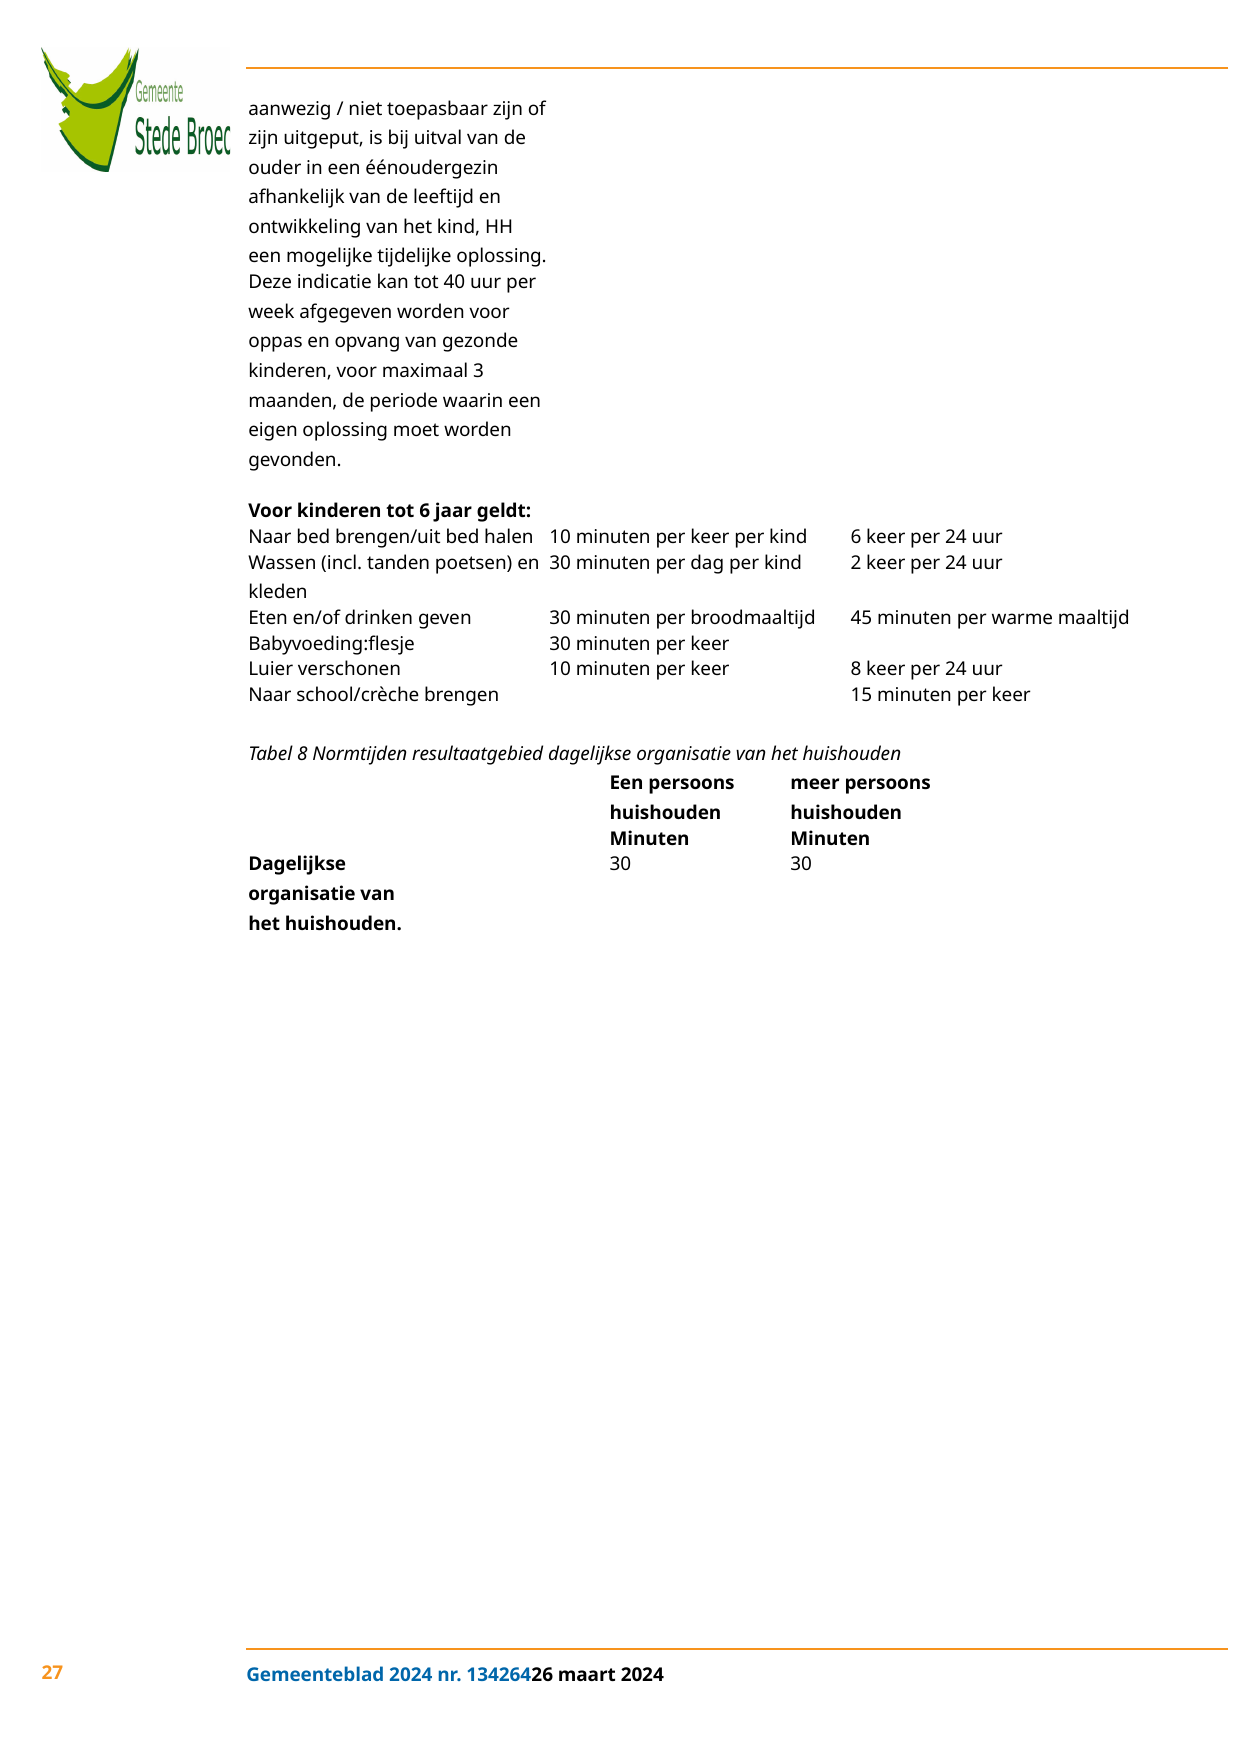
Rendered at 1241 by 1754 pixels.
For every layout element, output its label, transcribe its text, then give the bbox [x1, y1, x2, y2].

table_cell Naar bed brengen/uit bed halen [248, 523, 549, 549]
table_cell 30 minuten per broodmaaltijd [549, 604, 850, 630]
table_cell [850, 95, 1152, 497]
table_cell Luier verschonen [248, 656, 549, 681]
table_cell Minuten [790, 825, 971, 851]
table_cell 8 keer per 24 uur [850, 656, 1152, 681]
table_cell 30 [609, 851, 790, 936]
table_cell [248, 825, 429, 851]
table_cell aanwezig / niet toepasbaar zijn of zijn uitgeput, is bij uitval van de ouder in een éénoudergezin afhankelijk van de leeftijd en ontwikkeling van het kind, HH een mogelijke tijdelijke oplossing. [248, 95, 549, 268]
table_cell [971, 851, 1152, 936]
table_cell [971, 825, 1152, 851]
table_cell [549, 681, 850, 707]
picture [41, 47, 231, 172]
table_cell 30 [790, 851, 971, 936]
table_cell [429, 851, 609, 936]
table_header Een persoons huishouden [609, 770, 790, 825]
table_cell 45 minuten per warme maaltijd [850, 604, 1152, 630]
text Tabel 8 Normtijden resultaatgebied dagelijkse organisatie van het huishouden [248, 740, 1152, 766]
table_header [971, 770, 1152, 825]
table_cell [248, 472, 549, 497]
table_header [248, 770, 429, 825]
table_cell 6 keer per 24 uur [850, 523, 1152, 549]
table_header meer persoons huishouden [790, 770, 971, 825]
table_cell Dagelijkse organisatie van het huishouden. [248, 851, 429, 936]
table_cell [429, 825, 609, 851]
table_cell 15 minuten per keer [850, 681, 1152, 707]
table_cell [549, 95, 850, 497]
table_cell Babyvoeding:flesje [248, 630, 549, 656]
table_cell Naar school/crèche brengen [248, 681, 549, 707]
table_cell 10 minuten per keer [549, 656, 850, 681]
table_cell [850, 630, 1152, 656]
table_cell Minuten [609, 825, 790, 851]
table_cell Voor kinderen tot 6 jaar geldt: [248, 498, 549, 523]
table_cell Deze indicatie kan tot 40 uur per week afgegeven worden voor oppas en opvang van gezonde kinderen, voor maximaal 3 maanden, de periode waarin een eigen oplossing moet worden gevonden. [248, 269, 549, 472]
table_cell [850, 498, 1152, 523]
table_cell 30 minuten per keer [549, 630, 850, 656]
table_cell 2 keer per 24 uur [850, 549, 1152, 604]
table_cell Eten en/of drinken geven [248, 604, 549, 630]
table_cell 30 minuten per dag per kind [549, 549, 850, 604]
table_cell Wassen (incl. tanden poetsen) en kleden [248, 549, 549, 604]
table_header [429, 770, 609, 825]
table_cell [549, 498, 850, 523]
table_cell 10 minuten per keer per kind [549, 523, 850, 549]
